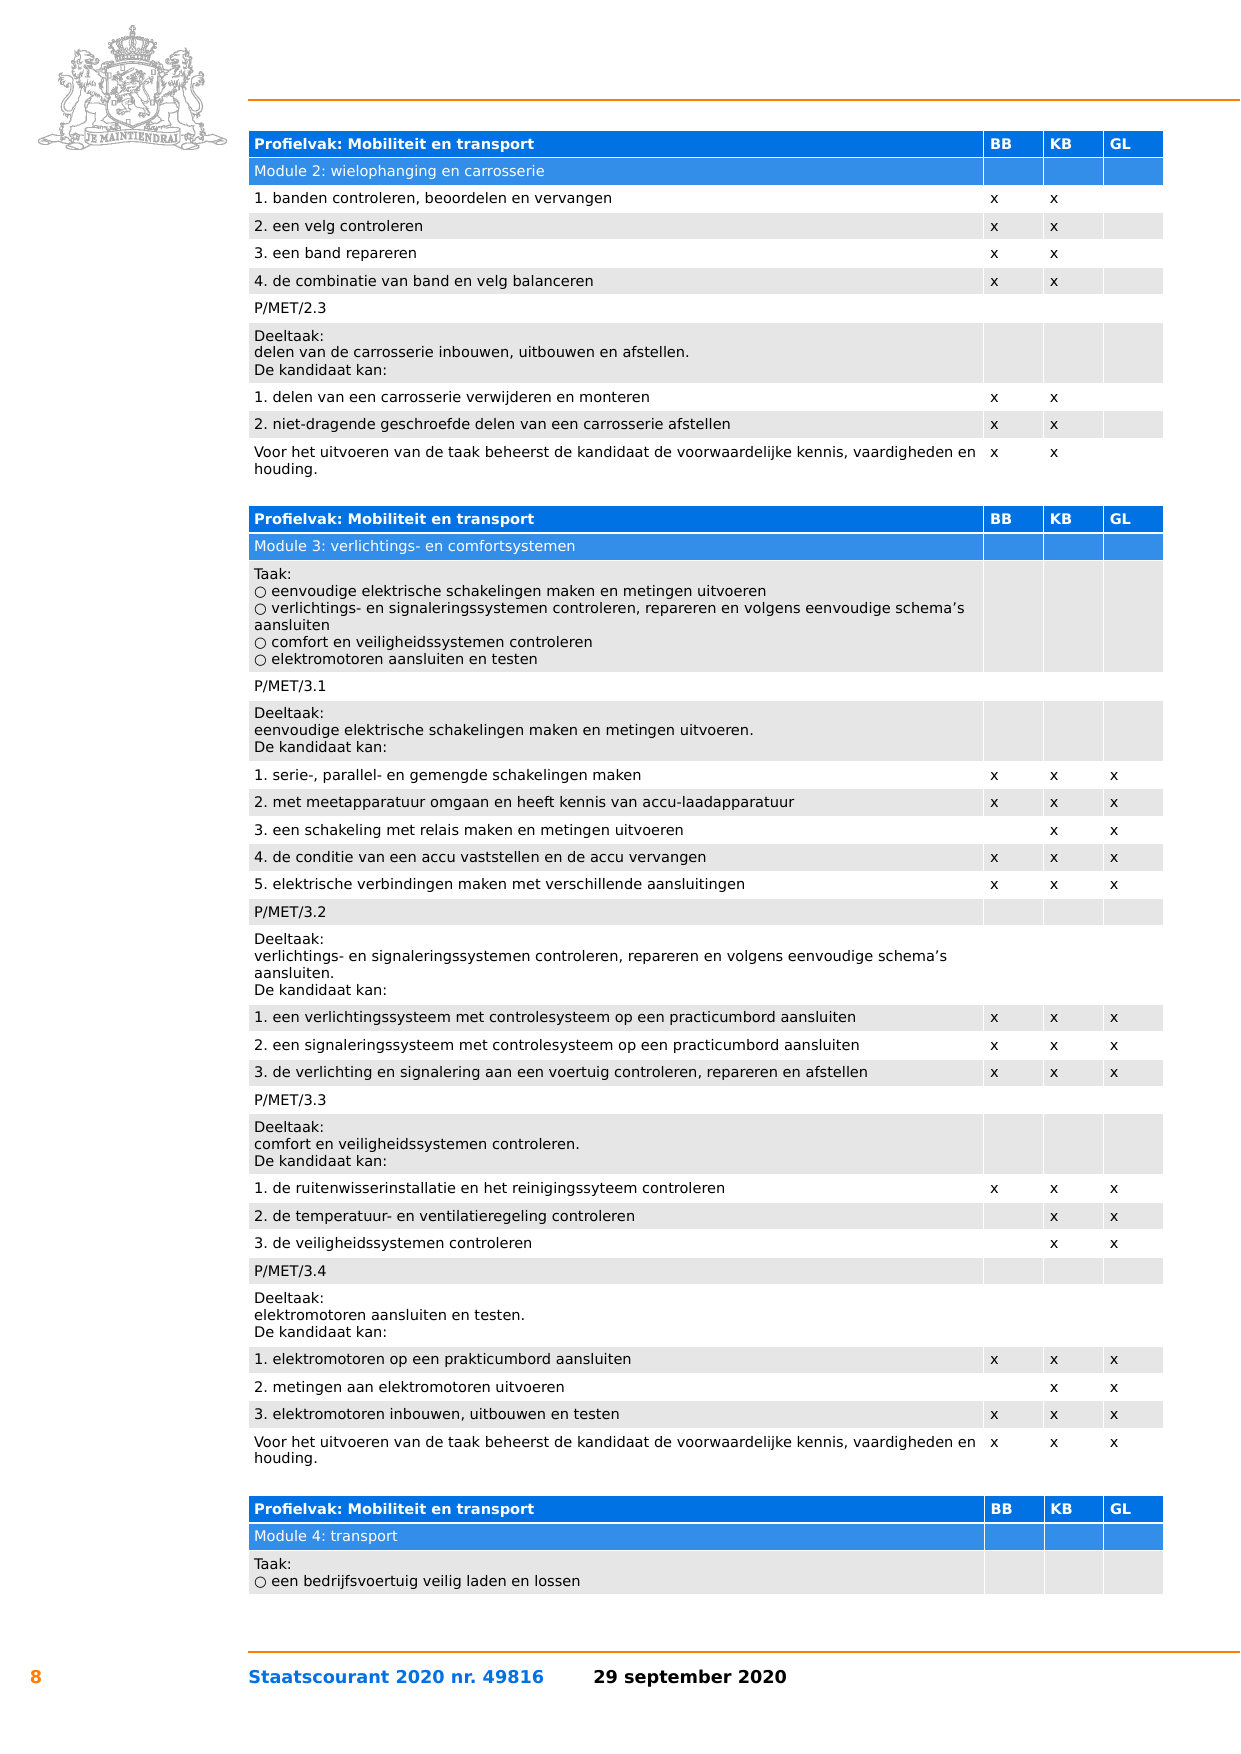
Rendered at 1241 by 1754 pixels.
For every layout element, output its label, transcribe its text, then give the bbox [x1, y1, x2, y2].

table_cell [1044, 1285, 1103, 1346]
table_cell [984, 899, 1043, 925]
table_cell [984, 1114, 1043, 1174]
table_cell Voor het uitvoeren van de taak beheerst de kandidaat de voorwaardelijke kennis, vaardigheden en houding. [249, 1429, 983, 1472]
table_cell [1104, 186, 1163, 212]
table_cell 4. de conditie van een accu vaststellen en de accu vervangen [249, 844, 983, 871]
table_cell 1. banden controleren, beoordelen en vervangen [249, 186, 983, 212]
table_cell x [984, 844, 1043, 871]
table_cell [1104, 323, 1163, 383]
table_cell x [1104, 1401, 1163, 1428]
table_cell [1104, 158, 1163, 185]
table_cell x [984, 186, 1043, 212]
table_cell Taak: ○ een bedrijfsvoertuig veilig laden en lossen [249, 1551, 984, 1594]
table_cell x [984, 384, 1043, 410]
table_cell x [1104, 762, 1163, 788]
table_cell 2. de temperatuur- en ventilatieregeling controleren [249, 1203, 983, 1229]
table_cell x [984, 439, 1043, 482]
table_cell [984, 158, 1043, 185]
table_cell [1104, 295, 1163, 322]
table_cell x [984, 1176, 1043, 1202]
table_header KB [1044, 131, 1103, 157]
table_cell x [984, 241, 1043, 267]
table_cell Deeltaak: eenvoudige elektrische schakelingen maken en metingen uitvoeren. De kandidaat kan: [249, 701, 983, 761]
table_cell [984, 926, 1043, 1004]
table_cell x [1104, 1005, 1163, 1031]
table_cell x [1104, 1032, 1163, 1058]
table_cell [1104, 1087, 1163, 1113]
table_cell 3. de verlichting en signalering aan een voertuig controleren, repareren en afstellen [249, 1060, 983, 1086]
table_cell x [984, 789, 1043, 816]
table_cell [1104, 1524, 1163, 1550]
table_cell [1044, 158, 1103, 185]
table_cell x [984, 1347, 1043, 1373]
table_cell Module 3: verlichtings- en comfortsystemen [249, 534, 983, 560]
table_cell [1104, 1551, 1163, 1594]
table_cell [1104, 411, 1163, 438]
table_cell x [1044, 384, 1103, 410]
table_cell 2. niet-dragende geschroefde delen van een carrosserie afstellen [249, 411, 983, 438]
table_cell 1. een verlichtingssysteem met controlesysteem op een practicumbord aansluiten [249, 1005, 983, 1031]
table_cell x [1104, 1176, 1163, 1202]
table_cell [1044, 1258, 1103, 1284]
table_cell [985, 1524, 1044, 1550]
table_cell x [1044, 1005, 1103, 1031]
table_header KB [1045, 1496, 1103, 1522]
table_cell [1044, 534, 1103, 560]
table_cell [1044, 323, 1103, 383]
table_cell Voor het uitvoeren van de taak beheerst de kandidaat de voorwaardelijke kennis, vaardigheden en houding. [249, 439, 983, 482]
table_cell 2. metingen aan elektromotoren uitvoeren [249, 1374, 983, 1400]
table_cell x [1044, 1429, 1103, 1472]
table_cell x [1044, 241, 1103, 267]
table_cell x [1044, 872, 1103, 898]
table_cell [1104, 1285, 1163, 1346]
table_cell [1044, 295, 1103, 322]
table_cell [984, 295, 1043, 322]
table_cell Taak: ○ eenvoudige elektrische schakelingen maken en metingen uitvoeren ○ verlichtings- en signaleringssystemen controleren, repareren en volgens eenvoudige schema’s aansluiten ○ comfort en veiligheidssystemen controleren ○ elektromotoren aansluiten en testen [249, 561, 983, 672]
table_cell Deeltaak: elektromotoren aansluiten en testen. De kandidaat kan: [249, 1285, 983, 1346]
table_cell x [984, 1060, 1043, 1086]
table_cell Deeltaak: comfort en veiligheidssystemen controleren. De kandidaat kan: [249, 1114, 983, 1174]
table_cell x [1044, 1230, 1103, 1257]
table_cell 3. de veiligheidssystemen controleren [249, 1230, 983, 1257]
table_cell 3. een band repareren [249, 241, 983, 267]
table_cell x [1104, 1347, 1163, 1373]
table_cell 5. elektrische verbindingen maken met verschillende aansluitingen [249, 872, 983, 898]
table_cell x [984, 1401, 1043, 1428]
picture [38, 25, 227, 150]
table_cell [984, 561, 1043, 672]
table_cell [985, 1551, 1044, 1594]
table_header Profielvak: Mobiliteit en transport [249, 506, 983, 532]
table_cell 1. delen van een carrosserie verwijderen en monteren [249, 384, 983, 410]
table_cell x [1104, 872, 1163, 898]
table_cell Deeltaak: delen van de carrosserie inbouwen, uitbouwen en afstellen. De kandidaat kan: [249, 323, 983, 383]
table_cell 4. de combinatie van band en velg balanceren [249, 268, 983, 294]
table_cell Module 2: wielophanging en carrosserie [249, 158, 983, 185]
table_cell x [1104, 844, 1163, 871]
table_cell x [984, 762, 1043, 788]
table_header GL [1104, 506, 1163, 532]
table_cell x [1104, 1230, 1163, 1257]
table_cell [984, 1374, 1043, 1400]
table_cell [1104, 213, 1163, 239]
table_cell [1104, 384, 1163, 410]
table_cell [984, 817, 1043, 843]
table_cell x [1044, 186, 1103, 212]
table_cell [1104, 673, 1163, 699]
table_cell x [1044, 1203, 1103, 1229]
table_cell [1104, 1258, 1163, 1284]
table_cell x [1044, 268, 1103, 294]
table_cell [1104, 899, 1163, 925]
table_header KB [1044, 506, 1103, 532]
table_cell [984, 701, 1043, 761]
table_cell Deeltaak: verlichtings- en signaleringssystemen controleren, repareren en volgens eenvoudige schema’s aansluiten. De kandidaat kan: [249, 926, 983, 1004]
table_cell x [1044, 439, 1103, 482]
table_cell x [984, 268, 1043, 294]
table_cell [1044, 701, 1103, 761]
table_header BB [984, 131, 1043, 157]
table_cell [1104, 268, 1163, 294]
table_cell Module 4: transport [249, 1524, 984, 1550]
table_cell x [984, 411, 1043, 438]
table_cell [1044, 1087, 1103, 1113]
table_cell [984, 1285, 1043, 1346]
table_cell x [984, 1005, 1043, 1031]
table_cell x [1104, 817, 1163, 843]
table_cell 3. een schakeling met relais maken en metingen uitvoeren [249, 817, 983, 843]
table_header GL [1104, 131, 1163, 157]
table_cell [1044, 1114, 1103, 1174]
table_cell [1104, 241, 1163, 267]
table_cell x [1044, 411, 1103, 438]
table_cell [1104, 701, 1163, 761]
table_cell x [1044, 1032, 1103, 1058]
table_cell x [1104, 1429, 1163, 1472]
table_cell [984, 323, 1043, 383]
table_cell x [1044, 1176, 1103, 1202]
table_cell 1. de ruitenwisserinstallatie en het reinigingssyteem controleren [249, 1176, 983, 1202]
table_cell x [1104, 1203, 1163, 1229]
table_cell P/MET/3.2 [249, 899, 983, 925]
table_cell x [1044, 789, 1103, 816]
table_cell [1044, 899, 1103, 925]
table_cell [1044, 673, 1103, 699]
table_cell [1045, 1551, 1103, 1594]
table_cell x [1044, 1060, 1103, 1086]
table_cell [1104, 1114, 1163, 1174]
table_cell [1044, 926, 1103, 1004]
table_cell [1104, 561, 1163, 672]
table_cell [984, 673, 1043, 699]
table_cell 1. elektromotoren op een prakticumbord aansluiten [249, 1347, 983, 1373]
table_cell P/MET/3.4 [249, 1258, 983, 1284]
table_cell [984, 534, 1043, 560]
table_cell x [1044, 1401, 1103, 1428]
table_cell 2. met meetapparatuur omgaan en heeft kennis van accu-laadapparatuur [249, 789, 983, 816]
table_cell x [1044, 1374, 1103, 1400]
table_cell x [1044, 817, 1103, 843]
table_cell [1045, 1524, 1103, 1550]
table_cell x [984, 213, 1043, 239]
table_cell [1104, 926, 1163, 1004]
table_cell P/MET/3.3 [249, 1087, 983, 1113]
table_cell x [1104, 1374, 1163, 1400]
table_header Profielvak: Mobiliteit en transport [249, 1496, 984, 1522]
table_header BB [984, 506, 1043, 532]
table_cell [1104, 534, 1163, 560]
table_header GL [1104, 1496, 1163, 1522]
table_cell x [984, 1429, 1043, 1472]
table_cell 3. elektromotoren inbouwen, uitbouwen en testen [249, 1401, 983, 1428]
table_cell x [984, 872, 1043, 898]
table_cell x [984, 1032, 1043, 1058]
table_cell [984, 1258, 1043, 1284]
table_cell x [1104, 789, 1163, 816]
table_cell x [1044, 213, 1103, 239]
table_cell x [1104, 1060, 1163, 1086]
table_cell x [1044, 844, 1103, 871]
table_cell [984, 1203, 1043, 1229]
table_header Profielvak: Mobiliteit en transport [249, 131, 983, 157]
table_cell [984, 1087, 1043, 1113]
table_cell 2. een velg controleren [249, 213, 983, 239]
table_cell x [1044, 1347, 1103, 1373]
table_header BB [985, 1496, 1044, 1522]
table_cell [984, 1230, 1043, 1257]
table_cell [1104, 439, 1163, 482]
table_cell P/MET/2.3 [249, 295, 983, 322]
table_cell P/MET/3.1 [249, 673, 983, 699]
table_cell [1044, 561, 1103, 672]
table_cell 2. een signaleringssysteem met controlesysteem op een practicumbord aansluiten [249, 1032, 983, 1058]
table_cell x [1044, 762, 1103, 788]
table_cell 1. serie-, parallel- en gemengde schakelingen maken [249, 762, 983, 788]
